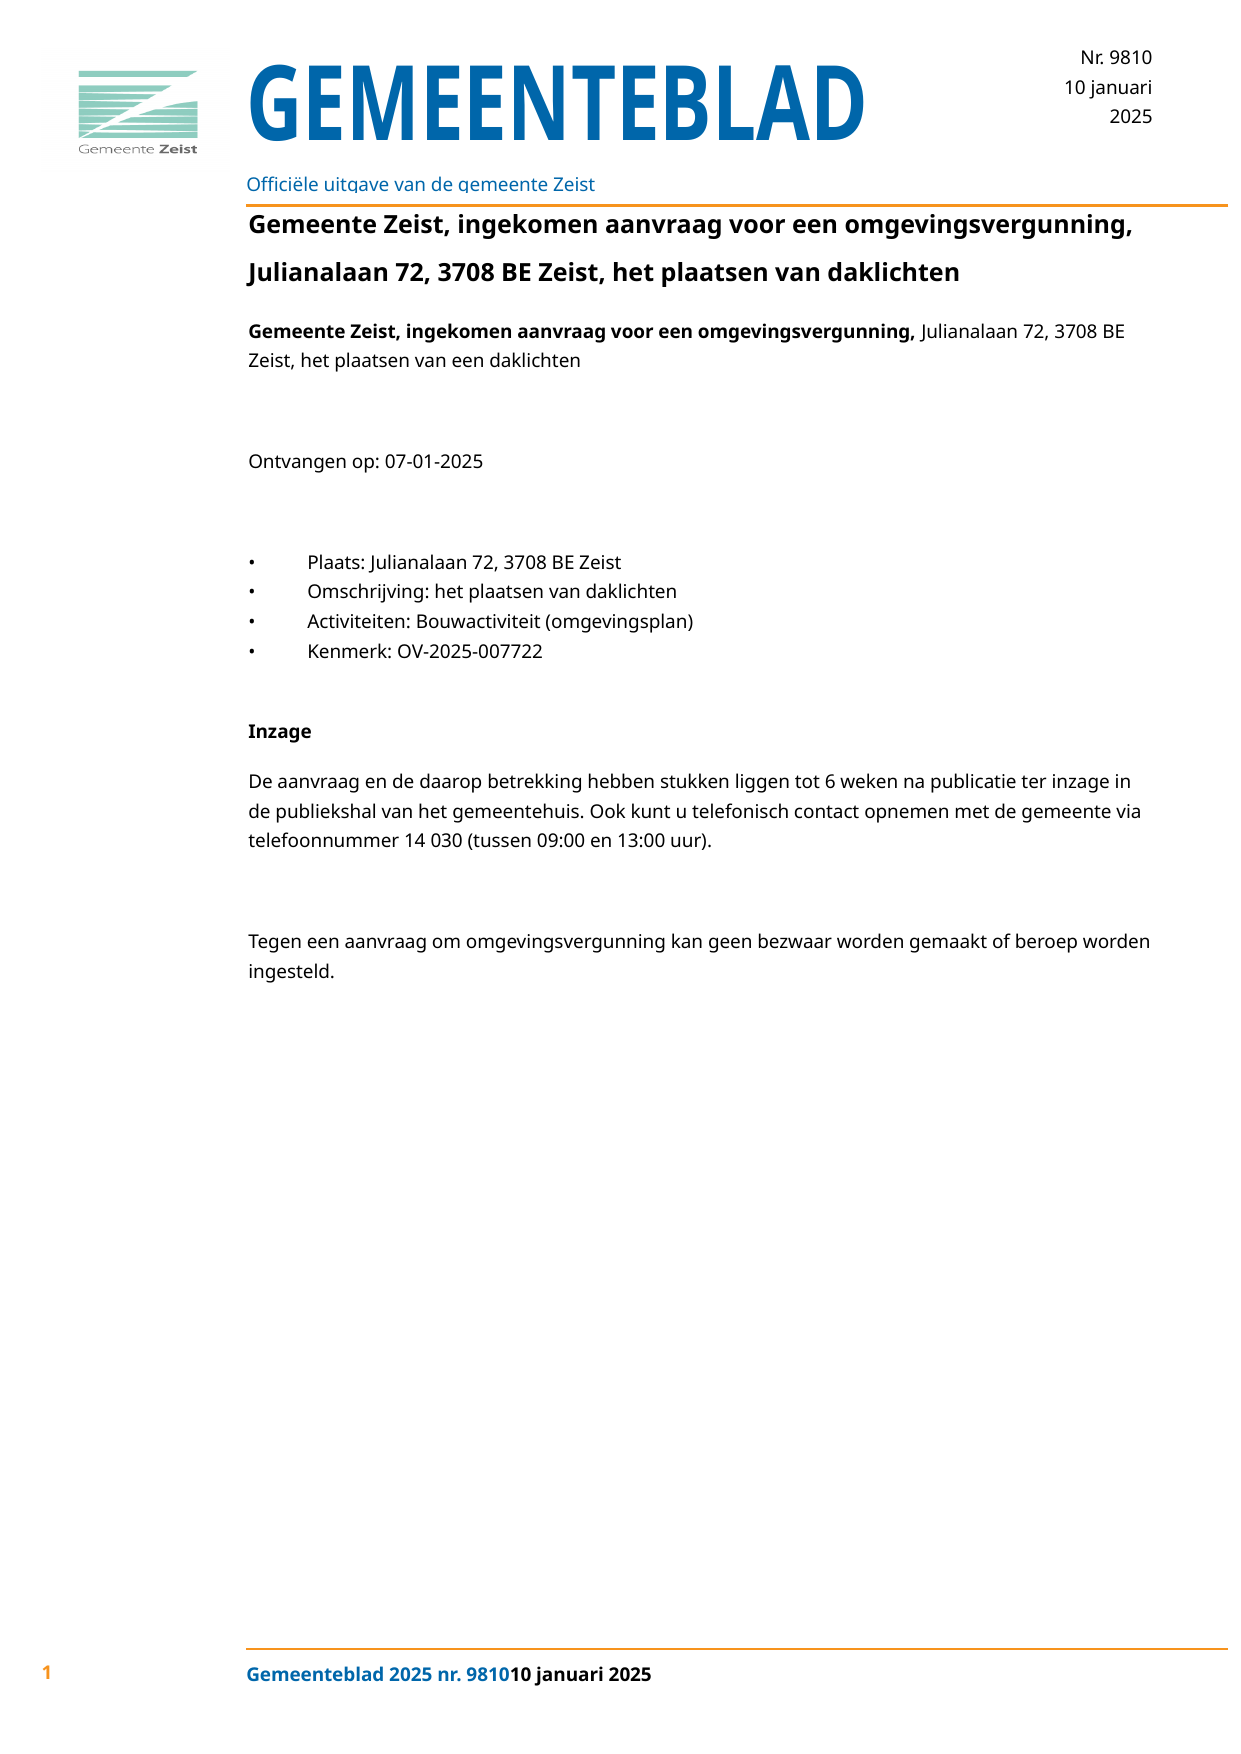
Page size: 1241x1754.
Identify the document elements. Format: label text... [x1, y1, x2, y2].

list Omschrijving: het plaatsen van daklichten [248, 579, 1152, 604]
text Gemeente Zeist, ingekomen aanvraag voor een omgevingsvergunning, Julianalaan 72, 3708 BE Zeist, het plaatsen van daklichten [248, 207, 1152, 288]
list Activiteiten: Bouwactiviteit (omgevingsplan) [248, 608, 1152, 634]
list Kenmerk: OV-2025-007722 [248, 638, 1152, 664]
text De aanvraag en de daarop betrekking hebben stukken liggen tot 6 weken na publicatie ter inzage in de publiekshal van het gemeentehuis. Ook kunt u telefonisch contact opnemen met de gemeente via telefoonnummer 14 030 (tussen 09:00 en 13:00 uur). [248, 768, 1152, 853]
text Ontvangen op: 07-01-2025 [248, 448, 1152, 474]
text Inzage [248, 718, 1152, 744]
text Gemeente Zeist, ingekomen aanvraag voor een omgevingsvergunning, Julianalaan 72, 3708 BE Zeist, het plaatsen van een daklichten [248, 318, 1152, 373]
text Tegen een aanvraag om omgevingsvergunning kan geen bezwaar worden gemaakt of beroep worden ingesteld. [248, 928, 1152, 984]
picture [41, 47, 231, 172]
list Plaats: Julianalaan 72, 3708 BE Zeist [248, 549, 1152, 575]
